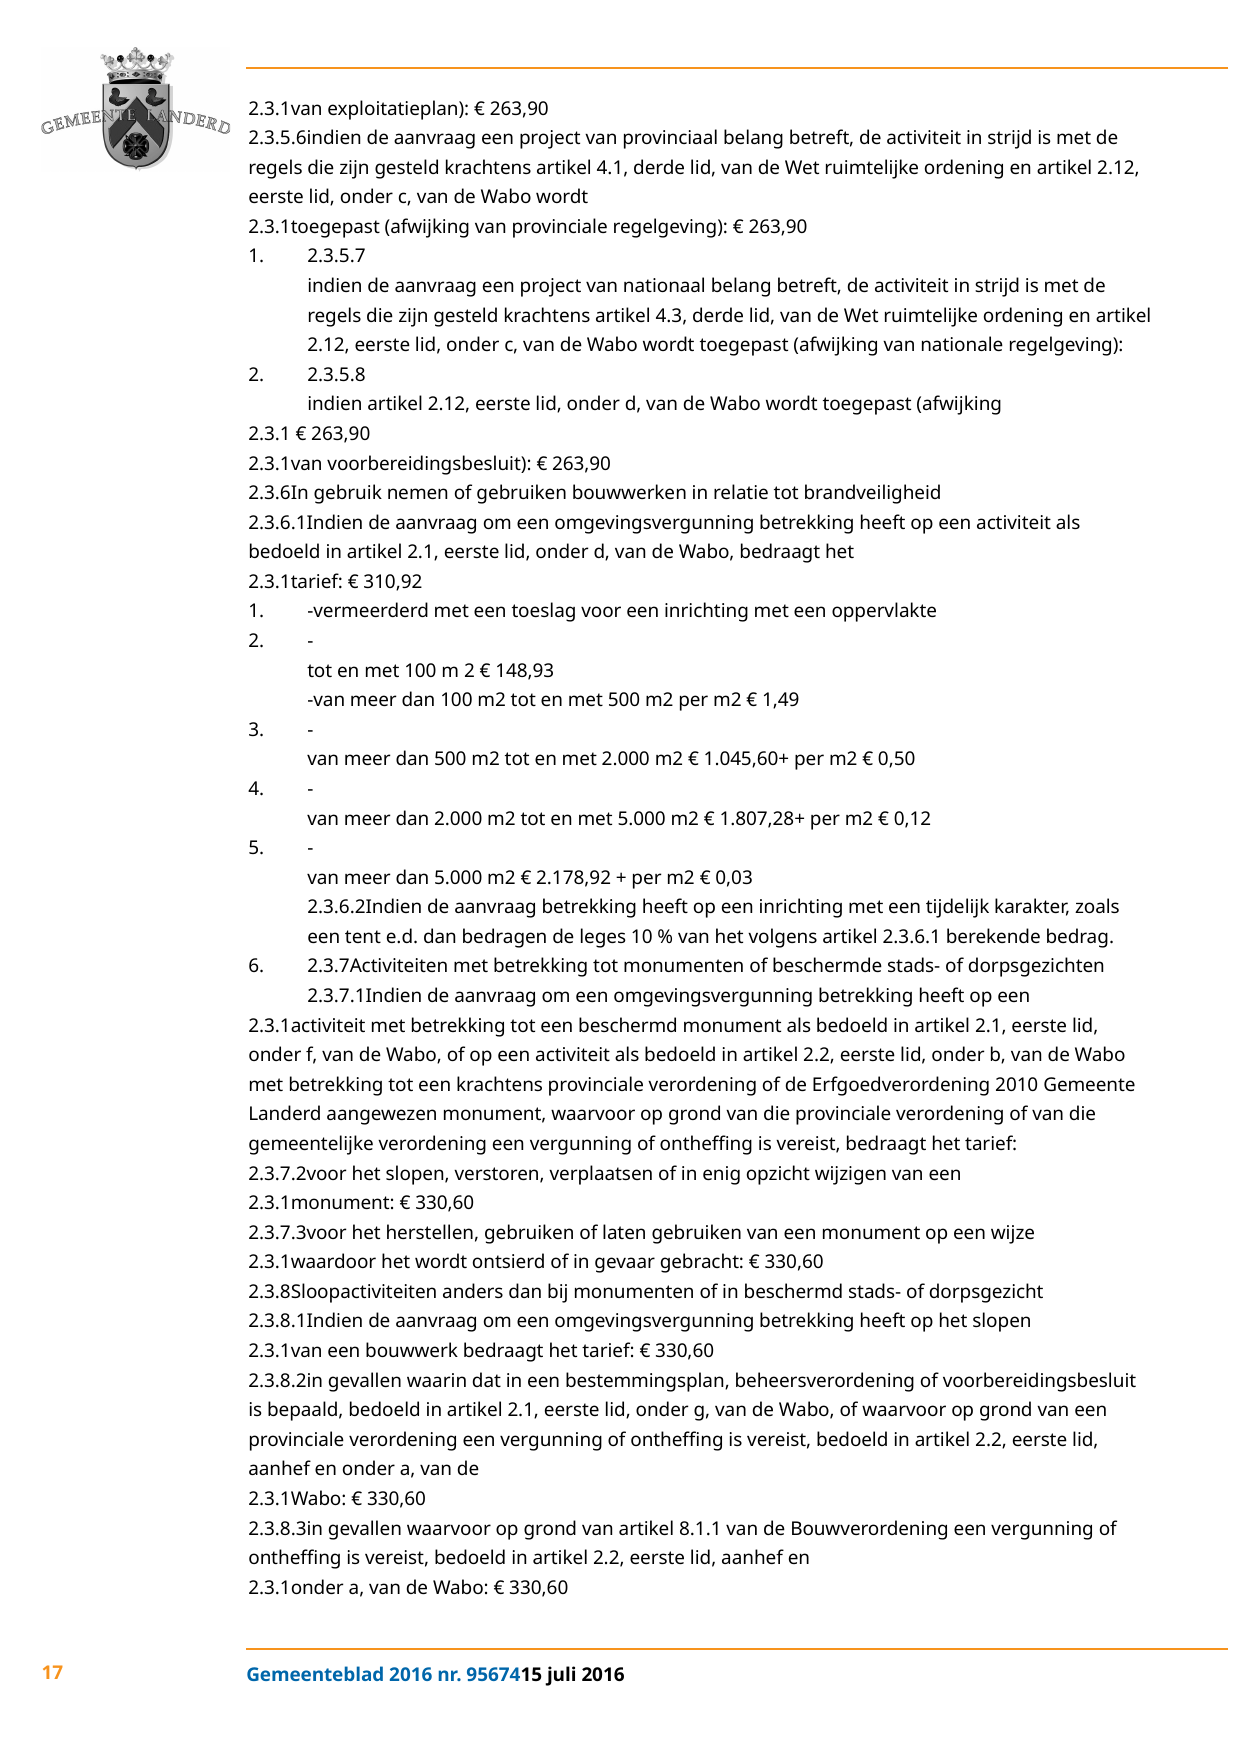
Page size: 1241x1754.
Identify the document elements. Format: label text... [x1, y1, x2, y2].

text 2.3.8Sloopactiviteiten anders dan bij monumenten of in beschermd stads- of dorpsgezicht [248, 1278, 1152, 1304]
list 2.3.7Activiteiten met betrekking tot monumenten of beschermde stads- of dorpsgezichten [248, 953, 1152, 978]
text 2.3.1tarief: € 310,92 [248, 568, 1152, 594]
list van meer dan 5.000 m2 € 2.178,92 + per m2 € 0,03 [248, 864, 1152, 890]
text 2.3.1Wabo: € 330,60 [248, 1485, 1152, 1511]
text 2.3.1van een bouwwerk bedraagt het tarief: € 330,60 [248, 1337, 1152, 1363]
text 2.3.1van voorbereidingsbesluit): € 263,90 [248, 450, 1152, 476]
text 2.3.7.2voor het slopen, verstoren, verplaatsen of in enig opzicht wijzigen van een [248, 1160, 1152, 1186]
list - [248, 716, 1152, 742]
list -van meer dan 100 m2 tot en met 500 m2 per m2 € 1,49 [248, 686, 1152, 712]
list indien artikel 2.12, eerste lid, onder d, van de Wabo wordt toegepast (afwijking [248, 391, 1152, 416]
text 2.3.7.3voor het herstellen, gebruiken of laten gebruiken van een monument op een wijze [248, 1219, 1152, 1245]
list 2.3.5.7 [248, 243, 1152, 268]
text 2.3.1waardoor het wordt ontsierd of in gevaar gebracht: € 330,60 [248, 1248, 1152, 1274]
text 2.3.1toegepast (afwijking van provinciale regelgeving): € 263,90 [248, 213, 1152, 239]
text 2.3.8.3in gevallen waarvoor op grond van artikel 8.1.1 van de Bouwverordening een vergunning of ontheffing is vereist, bedoeld in artikel 2.2, eerste lid, aanhef en [248, 1515, 1152, 1570]
list -vermeerderd met een toeslag voor een inrichting met een oppervlakte [248, 598, 1152, 623]
list van meer dan 2.000 m2 tot en met 5.000 m2 € 1.807,28+ per m2 € 0,12 [248, 805, 1152, 831]
list - [248, 775, 1152, 801]
list - [248, 627, 1152, 653]
text 2.3.1activiteit met betrekking tot een beschermd monument als bedoeld in artikel 2.1, eerste lid, onder f, van de Wabo, of op een activiteit als bedoeld in artikel 2.2, eerste lid, onder b, van de Wabo met betrekking tot een krachtens provinciale verordening of de Erfgoedverordening 2010 Gemeente Landerd aangewezen monument, waarvoor op grond van die provinciale verordening of van die gemeentelijke verordening een vergunning of ontheffing is vereist, bedraagt het tarief: [248, 1012, 1152, 1156]
text 2.3.1van exploitatieplan): € 263,90 [248, 95, 1152, 121]
list 2.3.6.2Indien de aanvraag betrekking heeft op een inrichting met een tijdelijk karakter, zoals een tent e.d. dan bedragen de leges 10 % van het volgens artikel 2.3.6.1 berekende bedrag. [248, 893, 1152, 949]
text 2.3.6.1Indien de aanvraag om een omgevingsvergunning betrekking heeft op een activiteit als bedoeld in artikel 2.1, eerste lid, onder d, van de Wabo, bedraagt het [248, 509, 1152, 564]
list 2.3.5.8 [248, 361, 1152, 387]
list tot en met 100 m 2 € 148,93 [248, 657, 1152, 683]
text 2.3.8.1Indien de aanvraag om een omgevingsvergunning betrekking heeft op het slopen [248, 1308, 1152, 1333]
picture [41, 47, 231, 172]
list 2.3.7.1Indien de aanvraag om een omgevingsvergunning betrekking heeft op een [248, 982, 1152, 1008]
text 2.3.1monument: € 330,60 [248, 1189, 1152, 1215]
list - [248, 834, 1152, 860]
text 2.3.5.6indien de aanvraag een project van provinciaal belang betreft, de activiteit in strijd is met de regels die zijn gesteld krachtens artikel 4.1, derde lid, van de Wet ruimtelijke ordening en artikel 2.12, eerste lid, onder c, van de Wabo wordt [248, 124, 1152, 209]
text 2.3.6In gebruik nemen of gebruiken bouwwerken in relatie tot brandveiligheid [248, 479, 1152, 505]
list indien de aanvraag een project van nationaal belang betreft, de activiteit in strijd is met de regels die zijn gesteld krachtens artikel 4.3, derde lid, van de Wet ruimtelijke ordening en artikel 2.12, eerste lid, onder c, van de Wabo wordt toegepast (afwijking van nationale regelgeving): [248, 272, 1152, 357]
text 2.3.1onder a, van de Wabo: € 330,60 [248, 1574, 1152, 1600]
text 2.3.1 € 263,90 [248, 420, 1152, 446]
list van meer dan 500 m2 tot en met 2.000 m2 € 1.045,60+ per m2 € 0,50 [248, 746, 1152, 771]
text 2.3.8.2in gevallen waarin dat in een bestemmingsplan, beheersverordening of voorbereidingsbesluit is bepaald, bedoeld in artikel 2.1, eerste lid, onder g, van de Wabo, of waarvoor op grond van een provinciale verordening een vergunning of ontheffing is vereist, bedoeld in artikel 2.2, eerste lid, aanhef en onder a, van de [248, 1367, 1152, 1481]
